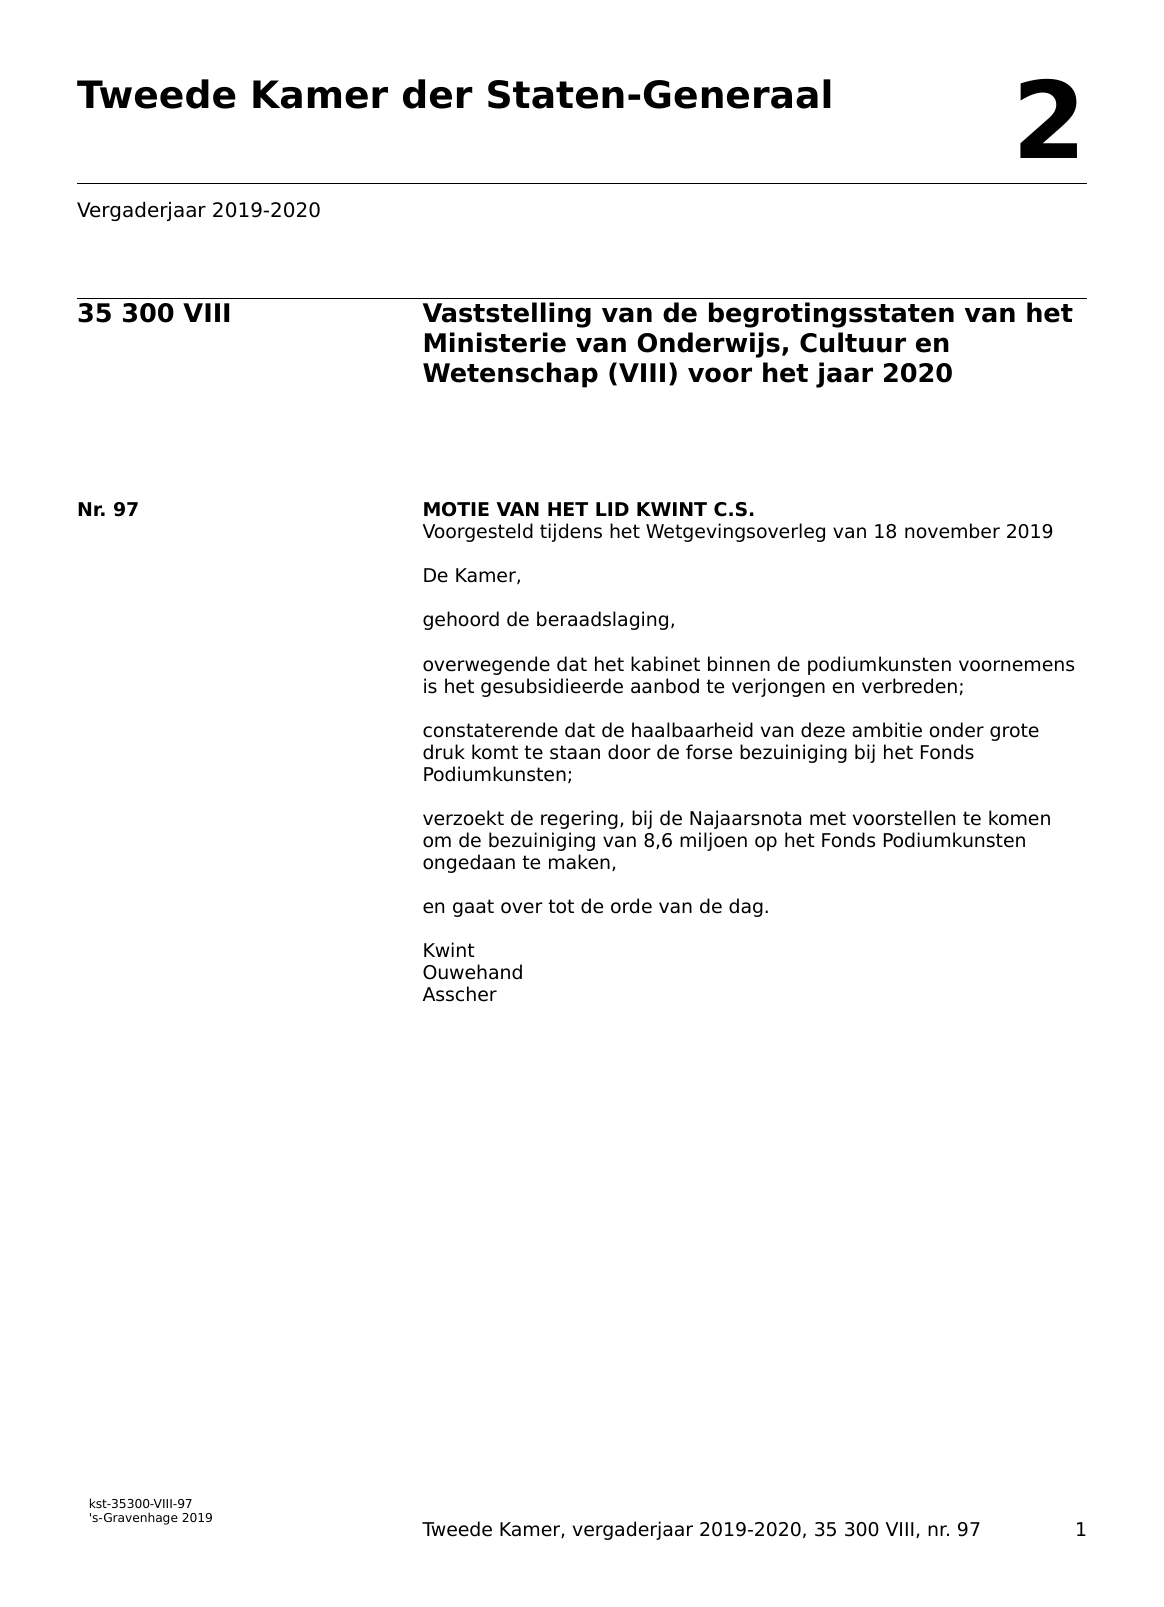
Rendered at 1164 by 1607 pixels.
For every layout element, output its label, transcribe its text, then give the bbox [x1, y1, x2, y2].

subtitle Nr. 97 MOTIE VAN HET LID KWINT C.S. [77, 499, 1087, 521]
text Kwint [422, 940, 1087, 962]
text en gaat over tot de orde van de dag. [422, 896, 1087, 918]
text Ouwehand [422, 962, 1087, 984]
text overwegende dat het kabinet binnen de podiumkunsten voornemens is het gesubsidieerde aanbod te verjongen en verbreden; [422, 653, 1087, 697]
text kst-35300-VIII-97 [88, 1497, 323, 1511]
table_header 2 [886, 59, 1087, 183]
text 's-Gravenhage 2019 [88, 1511, 323, 1525]
text Asscher [422, 984, 1087, 1006]
text Voorgesteld tijdens het Wetgevingsoverleg van 18 november 2019 [422, 521, 1087, 543]
subtitle 35 300 VIII Vaststelling van de begrotingsstaten van het Ministerie van Onderwijs, Cultuur en Wetenschap (VIII) voor het jaar 2020 [77, 299, 1087, 388]
table_header Tweede Kamer der Staten-Generaal [77, 59, 886, 183]
text De Kamer, [422, 565, 1087, 587]
text verzoekt de regering, bij de Najaarsnota met voorstellen te komen om de bezuiniging van 8,6 miljoen op het Fonds Podiumkunsten ongedaan te maken, [422, 808, 1087, 874]
text gehoord de beraadslaging, [422, 609, 1087, 631]
text constaterende dat de haalbaarheid van deze ambitie onder grote druk komt te staan door de forse bezuiniging bij het Fonds Podiumkunsten; [422, 720, 1087, 786]
table_cell Vergaderjaar 2019-2020 [77, 184, 1087, 298]
